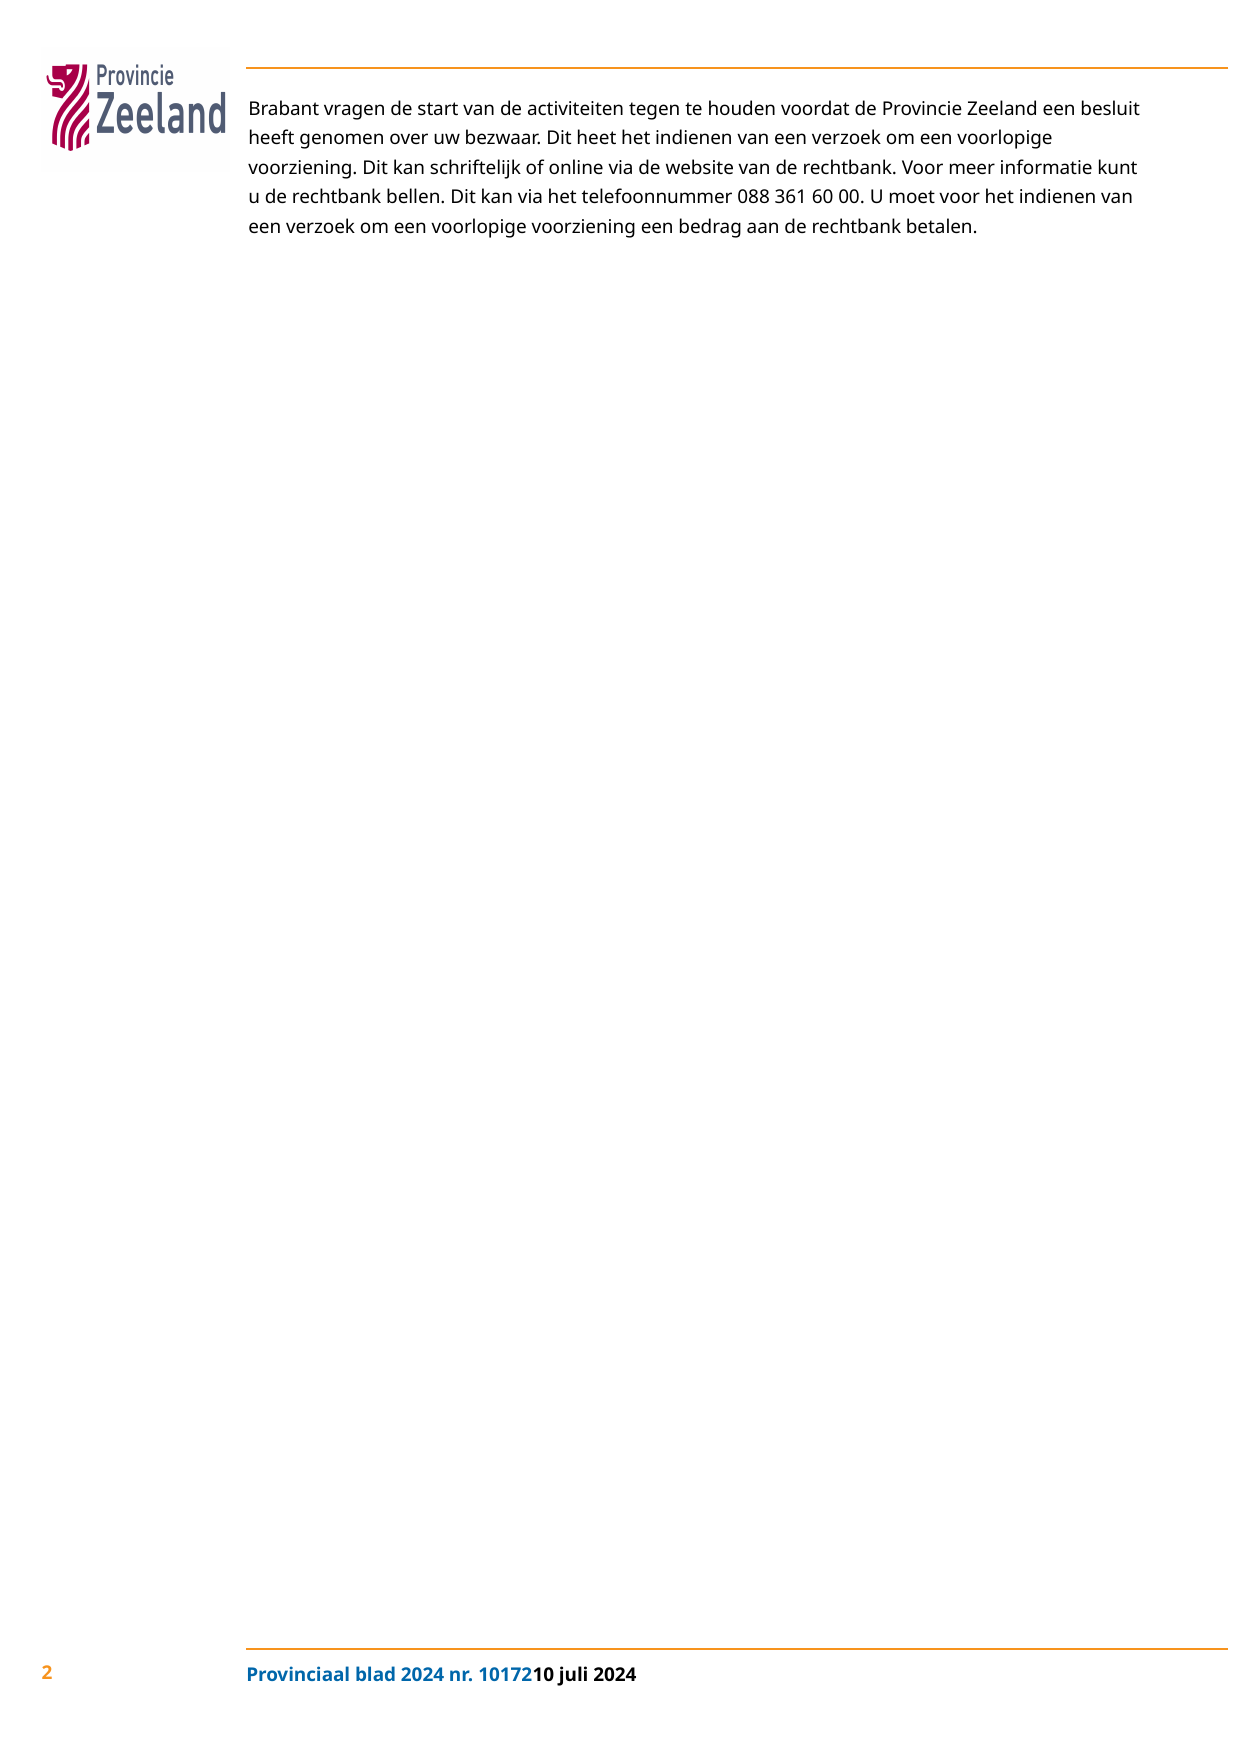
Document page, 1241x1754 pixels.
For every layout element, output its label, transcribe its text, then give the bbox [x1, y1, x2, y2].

text Brabant vragen de start van de activiteiten tegen te houden voordat de Provincie Zeeland een besluit heeft genomen over uw bezwaar. Dit heet het indienen van een verzoek om een voorlopige voorziening. Dit kan schriftelijk of online via de website van de rechtbank. Voor meer informatie kunt u de rechtbank bellen. Dit kan via het telefoonnummer 088 361 60 00. U moet voor het indienen van een verzoek om een voorlopige voorziening een bedrag aan de rechtbank betalen. [248, 95, 1152, 239]
picture [41, 47, 231, 172]
